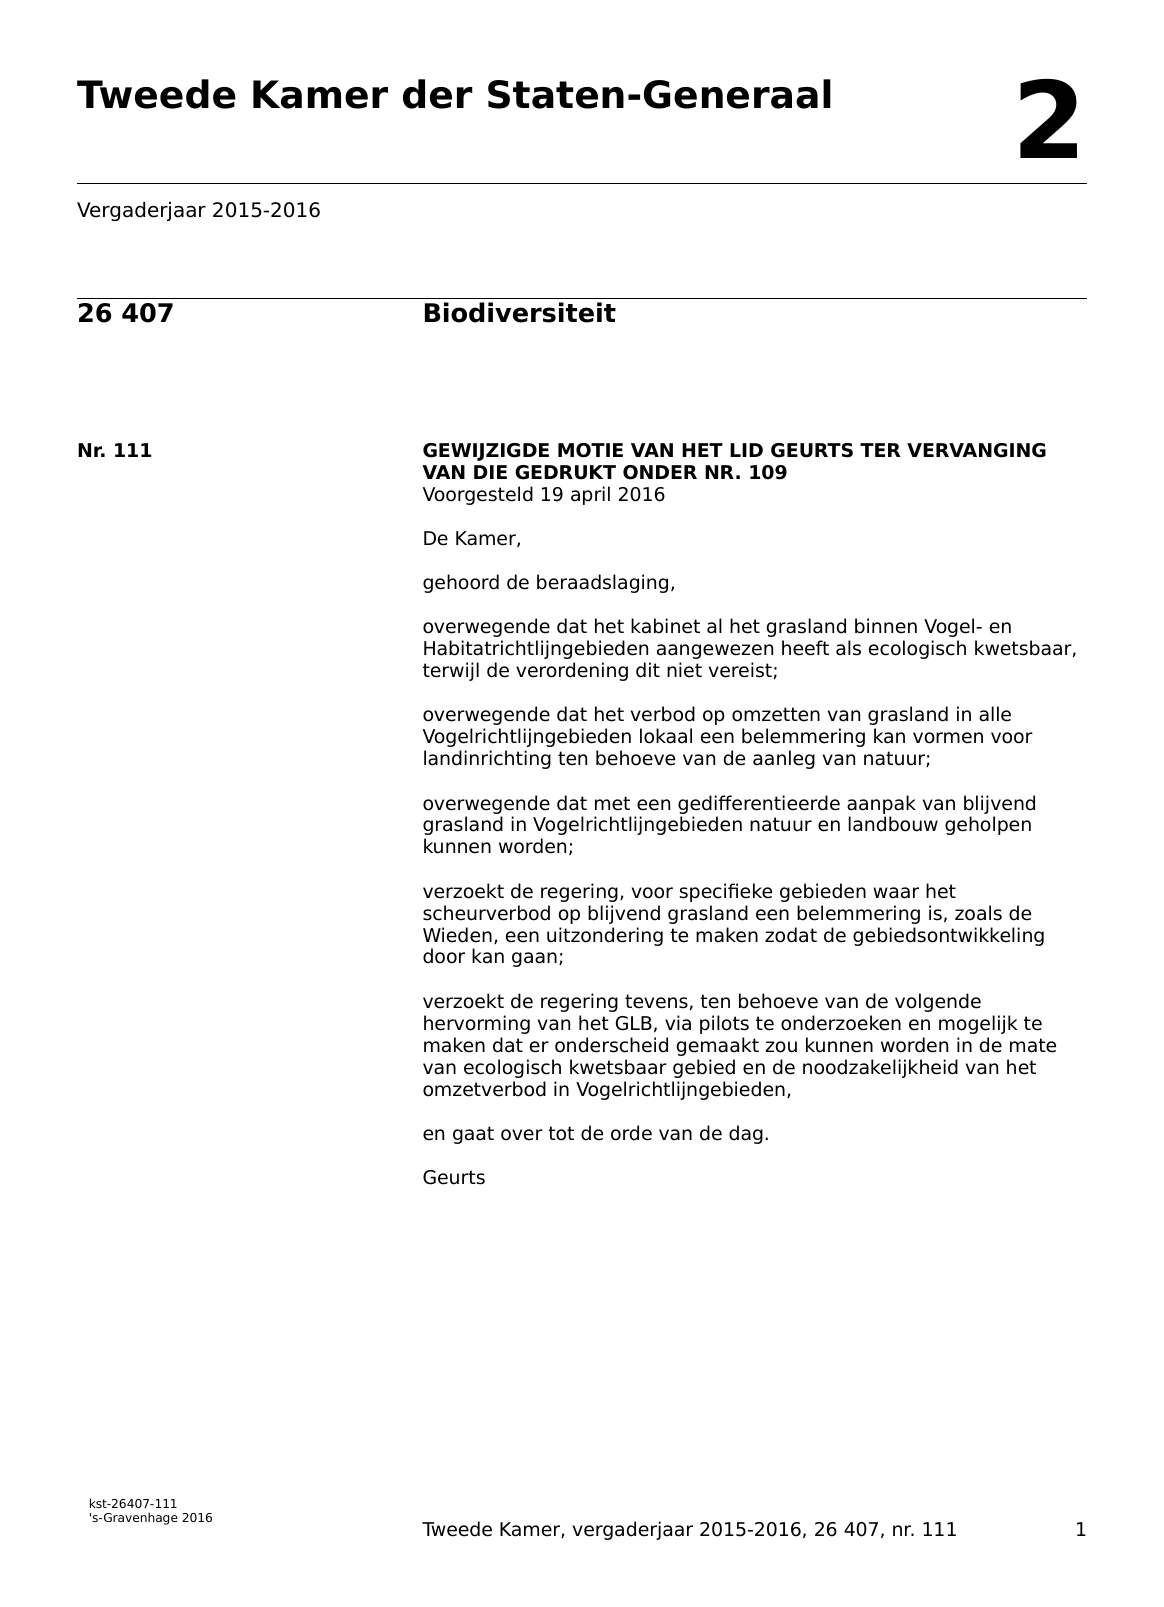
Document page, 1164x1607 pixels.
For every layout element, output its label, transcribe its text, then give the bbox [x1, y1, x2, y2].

text overwegende dat het kabinet al het grasland binnen Vogel- en Habitatrichtlijngebieden aangewezen heeft als ecologisch kwetsbaar, terwijl de verordening dit niet vereist; [422, 616, 1087, 682]
table_cell Vergaderjaar 2015-2016 [77, 184, 1087, 298]
text verzoekt de regering tevens, ten behoeve van de volgende hervorming van het GLB, via pilots te onderzoeken en mogelijk te maken dat er onderscheid gemaakt zou kunnen worden in de mate van ecologisch kwetsbaar gebied en de noodzakelijkheid van het omzetverbod in Vogelrichtlijngebieden, [422, 991, 1087, 1101]
text 's-Gravenhage 2016 [88, 1511, 323, 1525]
text Voorgesteld 19 april 2016 [422, 484, 1087, 506]
text Geurts [422, 1167, 1087, 1189]
text verzoekt de regering, voor specifieke gebieden waar het scheurverbod op blijvend grasland een belemmering is, zoals de Wieden, een uitzondering te maken zodat de gebiedsontwikkeling door kan gaan; [422, 881, 1087, 968]
subtitle 26 407 Biodiversiteit [77, 299, 1087, 329]
text kst-26407-111 [88, 1497, 323, 1511]
text overwegende dat het verbod op omzetten van grasland in alle Vogelrichtlijngebieden lokaal een belemmering kan vormen voor landinrichting ten behoeve van de aanleg van natuur; [422, 704, 1087, 770]
table_header Tweede Kamer der Staten-Generaal [77, 59, 886, 183]
text en gaat over tot de orde van de dag. [422, 1123, 1087, 1145]
text De Kamer, [422, 528, 1087, 550]
text overwegende dat met een gedifferentieerde aanpak van blijvend grasland in Vogelrichtlijngebieden natuur en landbouw geholpen kunnen worden; [422, 792, 1087, 858]
subtitle Nr. 111 GEWIJZIGDE MOTIE VAN HET LID GEURTS TER VERVANGING VAN DIE GEDRUKT ONDER NR. 109 [77, 440, 1087, 484]
table_header 2 [886, 59, 1087, 183]
text gehoord de beraadslaging, [422, 572, 1087, 594]
